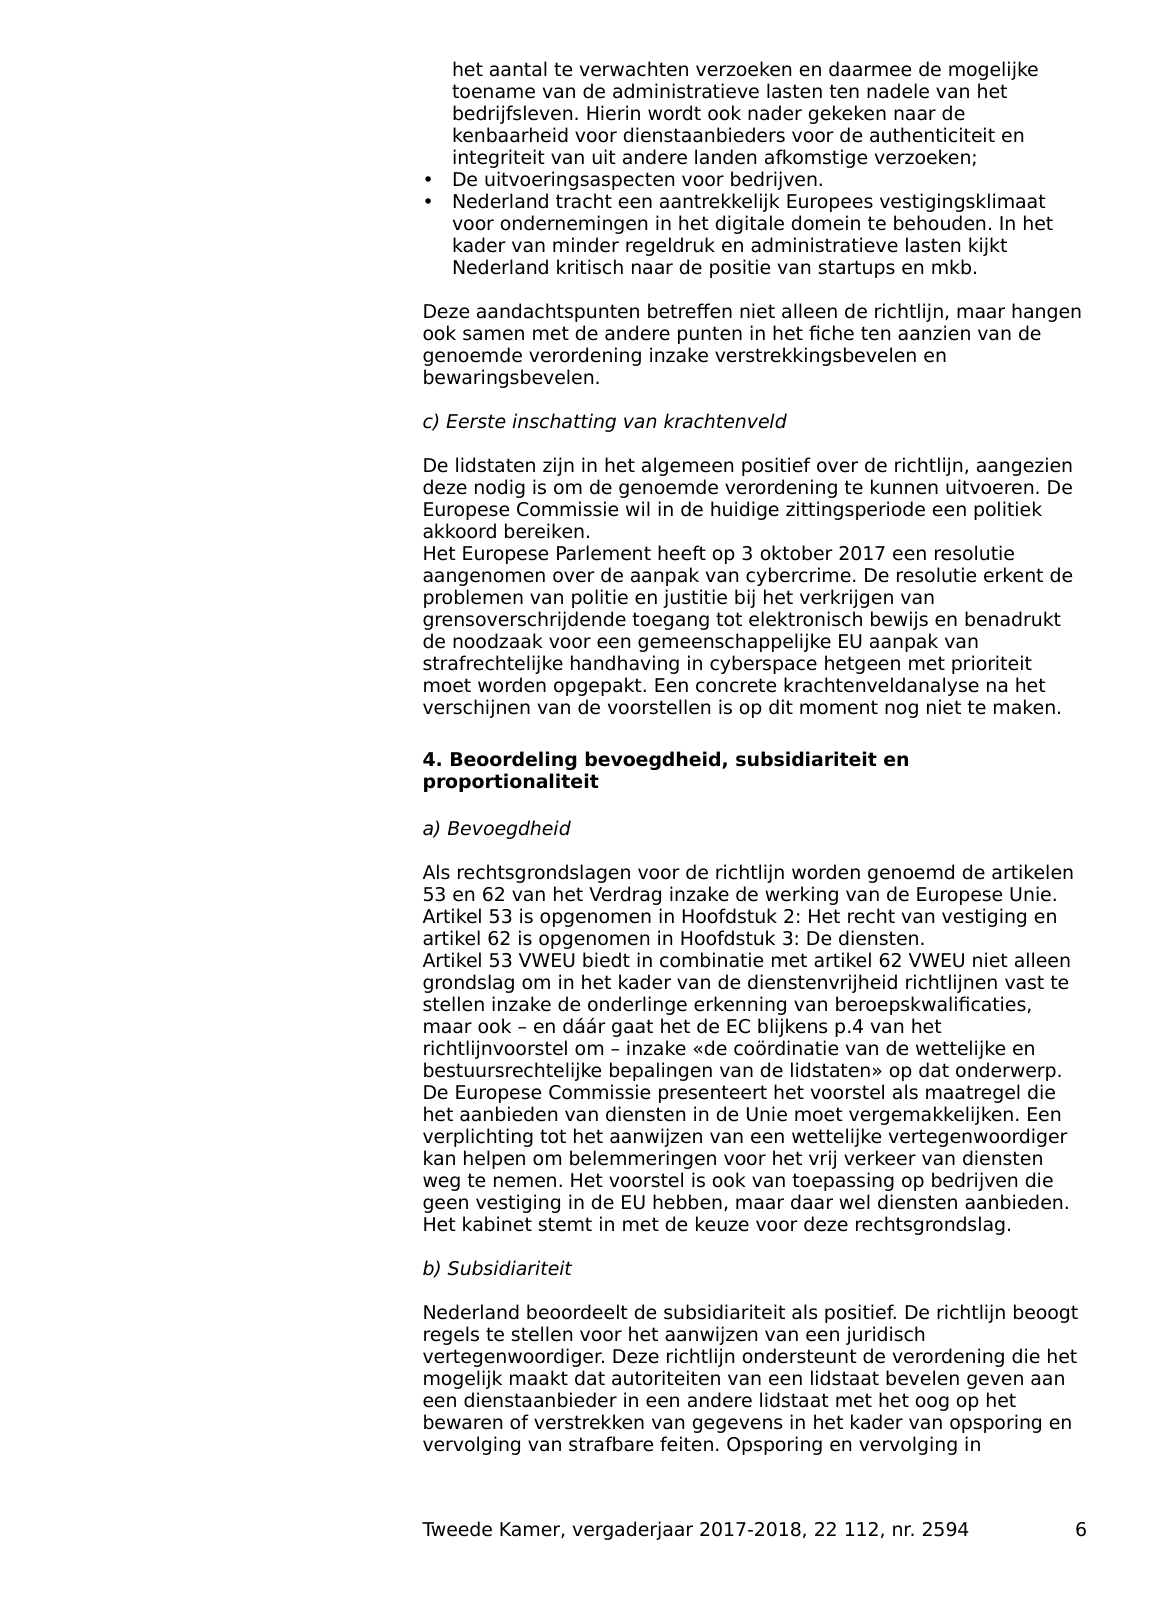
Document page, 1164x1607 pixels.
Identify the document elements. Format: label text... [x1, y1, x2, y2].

subtitle 4. Beoordeling bevoegdheid, subsidiariteit en proportionaliteit [422, 749, 1087, 793]
text Het kabinet stemt in met de keuze voor deze rechtsgrondslag. [422, 1214, 1087, 1236]
text Als rechtsgrondslagen voor de richtlijn worden genoemd de artikelen 53 en 62 van het Verdrag inzake de werking van de Europese Unie. Artikel 53 is opgenomen in Hoofdstuk 2: Het recht van vestiging en artikel 62 is opgenomen in Hoofdstuk 3: De diensten. [422, 862, 1087, 950]
text • Nederland tracht een aantrekkelijk Europees vestigingsklimaat voor ondernemingen in het digitale domein te behouden. In het kader van minder regeldruk en administratieve lasten kijkt Nederland kritisch naar de positie van startups en mkb. [422, 191, 1087, 279]
text het aantal te verwachten verzoeken en daarmee de mogelijke toename van de administratieve lasten ten nadele van het bedrijfsleven. Hierin wordt ook nader gekeken naar de kenbaarheid voor dienstaanbieders voor de authenticiteit en integriteit van uit andere landen afkomstige verzoeken; [422, 59, 1087, 169]
subtitle b) Subsidiariteit [422, 1258, 1087, 1280]
text • De uitvoeringsaspecten voor bedrijven. [422, 169, 1087, 191]
text Deze aandachtspunten betreffen niet alleen de richtlijn, maar hangen ook samen met de andere punten in het fiche ten aanzien van de genoemde verordening inzake verstrekkingsbevelen en bewaringsbevelen. [422, 301, 1087, 389]
text Het Europese Parlement heeft op 3 oktober 2017 een resolutie aangenomen over de aanpak van cybercrime. De resolutie erkent de problemen van politie en justitie bij het verkrijgen van grensoverschrijdende toegang tot elektronisch bewijs en benadrukt de noodzaak voor een gemeenschappelijke EU aanpak van strafrechtelijke handhaving in cyberspace hetgeen met prioriteit moet worden opgepakt. Een concrete krachtenveldanalyse na het verschijnen van de voorstellen is op dit moment nog niet te maken. [422, 543, 1087, 719]
text Artikel 53 VWEU biedt in combinatie met artikel 62 VWEU niet alleen grondslag om in het kader van de dienstenvrijheid richtlijnen vast te stellen inzake de onderlinge erkenning van beroepskwalificaties, maar ook – en dáár gaat het de EC blijkens p.4 van het richtlijnvoorstel om – inzake «de coördinatie van de wettelijke en bestuursrechtelijke bepalingen van de lidstaten» op dat onderwerp. De Europese Commissie presenteert het voorstel als maatregel die het aanbieden van diensten in de Unie moet vergemakkelijken. Een verplichting tot het aanwijzen van een wettelijke vertegenwoordiger kan helpen om belemmeringen voor het vrij verkeer van diensten weg te nemen. Het voorstel is ook van toepassing op bedrijven die geen vestiging in de EU hebben, maar daar wel diensten aanbieden. [422, 950, 1087, 1214]
text Nederland beoordeelt de subsidiariteit als positief. De richtlijn beoogt regels te stellen voor het aanwijzen van een juridisch vertegenwoordiger. Deze richtlijn ondersteunt de verordening die het mogelijk maakt dat autoriteiten van een lidstaat bevelen geven aan een dienstaanbieder in een andere lidstaat met het oog op het bewaren of verstrekken van gegevens in het kader van opsporing en vervolging van strafbare feiten. Opsporing en vervolging in [422, 1302, 1087, 1456]
subtitle c) Eerste inschatting van krachtenveld [422, 411, 1087, 433]
subtitle a) Bevoegdheid [422, 818, 1087, 840]
text De lidstaten zijn in het algemeen positief over de richtlijn, aangezien deze nodig is om de genoemde verordening te kunnen uitvoeren. De Europese Commissie wil in de huidige zittingsperiode een politiek akkoord bereiken. [422, 455, 1087, 543]
